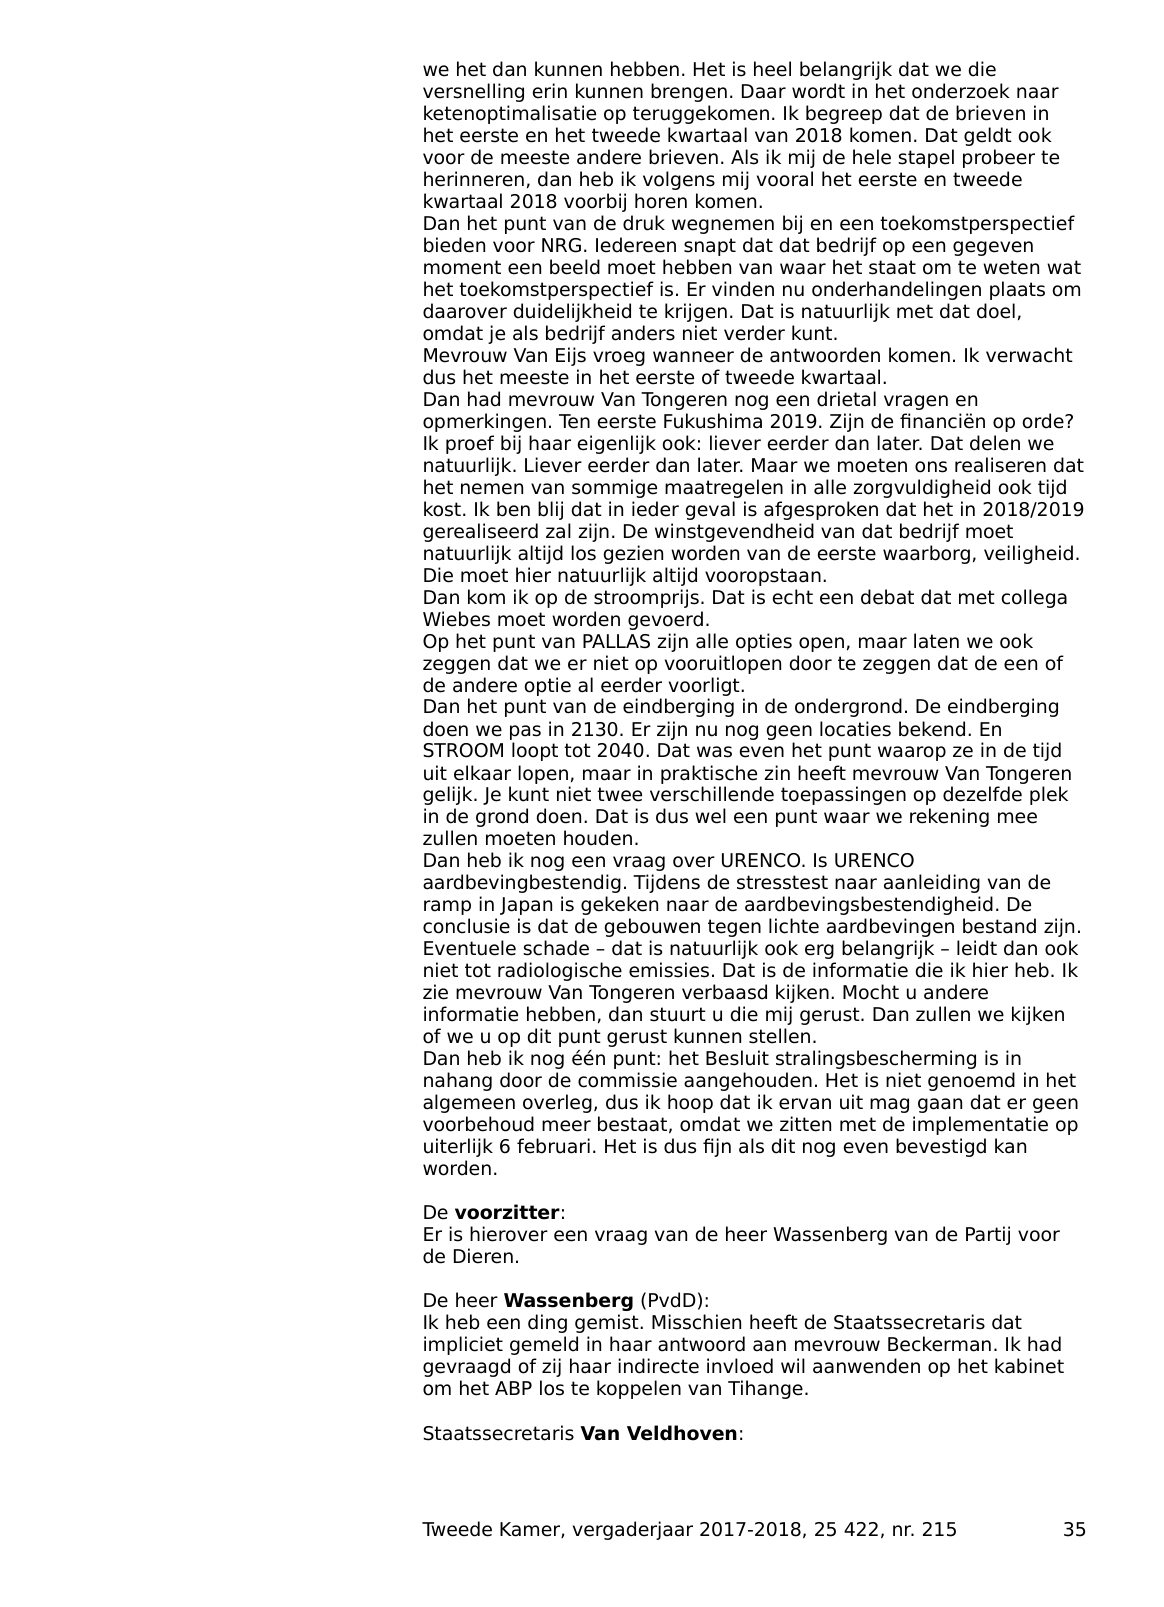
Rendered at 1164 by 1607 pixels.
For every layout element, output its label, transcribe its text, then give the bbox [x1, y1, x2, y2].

text De heer Wassenberg (PvdD): [422, 1290, 1087, 1312]
text Staatssecretaris Van Veldhoven: [422, 1422, 1087, 1444]
text Dan heb ik nog één punt: het Besluit stralingsbescherming is in nahang door de commissie aangehouden. Het is niet genoemd in het algemeen overleg, dus ik hoop dat ik ervan uit mag gaan dat er geen voorbehoud meer bestaat, omdat we zitten met de implementatie op uiterlijk 6 februari. Het is dus fijn als dit nog even bevestigd kan worden. [422, 1048, 1087, 1180]
text Dan heb ik nog een vraag over URENCO. Is URENCO aardbevingbestendig. Tijdens de stresstest naar aanleiding van de ramp in Japan is gekeken naar de aardbevingsbestendigheid. De conclusie is dat de gebouwen tegen lichte aardbevingen bestand zijn. Eventuele schade – dat is natuurlijk ook erg belangrijk – leidt dan ook niet tot radiologische emissies. Dat is de informatie die ik hier heb. Ik zie mevrouw Van Tongeren verbaasd kijken. Mocht u andere informatie hebben, dan stuurt u die mij gerust. Dan zullen we kijken of we u op dit punt gerust kunnen stellen. [422, 850, 1087, 1048]
text Dan het punt van de eindberging in de ondergrond. De eindberging doen we pas in 2130. Er zijn nu nog geen locaties bekend. En STROOM loopt tot 2040. Dat was even het punt waarop ze in de tijd uit elkaar lopen, maar in praktische zin heeft mevrouw Van Tongeren gelijk. Je kunt niet twee verschillende toepassingen op dezelfde plek in de grond doen. Dat is dus wel een punt waar we rekening mee zullen moeten houden. [422, 696, 1087, 850]
text Dan kom ik op de stroomprijs. Dat is echt een debat dat met collega Wiebes moet worden gevoerd. [422, 587, 1087, 631]
text Dan het punt van de druk wegnemen bij en een toekomstperspectief bieden voor NRG. Iedereen snapt dat dat bedrijf op een gegeven moment een beeld moet hebben van waar het staat om te weten wat het toekomstperspectief is. Er vinden nu onderhandelingen plaats om daarover duidelijkheid te krijgen. Dat is natuurlijk met dat doel, omdat je als bedrijf anders niet verder kunt. [422, 213, 1087, 345]
text Ik heb een ding gemist. Misschien heeft de Staatssecretaris dat impliciet gemeld in haar antwoord aan mevrouw Beckerman. Ik had gevraagd of zij haar indirecte invloed wil aanwenden op het kabinet om het ABP los te koppelen van Tihange. [422, 1312, 1087, 1400]
text De voorzitter: [422, 1202, 1087, 1224]
text Mevrouw Van Eijs vroeg wanneer de antwoorden komen. Ik verwacht dus het meeste in het eerste of tweede kwartaal. [422, 345, 1087, 389]
text Op het punt van PALLAS zijn alle opties open, maar laten we ook zeggen dat we er niet op vooruitlopen door te zeggen dat de een of de andere optie al eerder voorligt. [422, 631, 1087, 696]
text Er is hierover een vraag van de heer Wassenberg van de Partij voor de Dieren. [422, 1224, 1087, 1268]
text Dan had mevrouw Van Tongeren nog een drietal vragen en opmerkingen. Ten eerste Fukushima 2019. Zijn de financiën op orde? Ik proef bij haar eigenlijk ook: liever eerder dan later. Dat delen we natuurlijk. Liever eerder dan later. Maar we moeten ons realiseren dat het nemen van sommige maatregelen in alle zorgvuldigheid ook tijd kost. Ik ben blij dat in ieder geval is afgesproken dat het in 2018/2019 gerealiseerd zal zijn. De winstgevendheid van dat bedrijf moet natuurlijk altijd los gezien worden van de eerste waarborg, veiligheid. Die moet hier natuurlijk altijd vooropstaan. [422, 389, 1087, 587]
text we het dan kunnen hebben. Het is heel belangrijk dat we die versnelling erin kunnen brengen. Daar wordt in het onderzoek naar ketenoptimalisatie op teruggekomen. Ik begreep dat de brieven in het eerste en het tweede kwartaal van 2018 komen. Dat geldt ook voor de meeste andere brieven. Als ik mij de hele stapel probeer te herinneren, dan heb ik volgens mij vooral het eerste en tweede kwartaal 2018 voorbij horen komen. [422, 59, 1087, 213]
